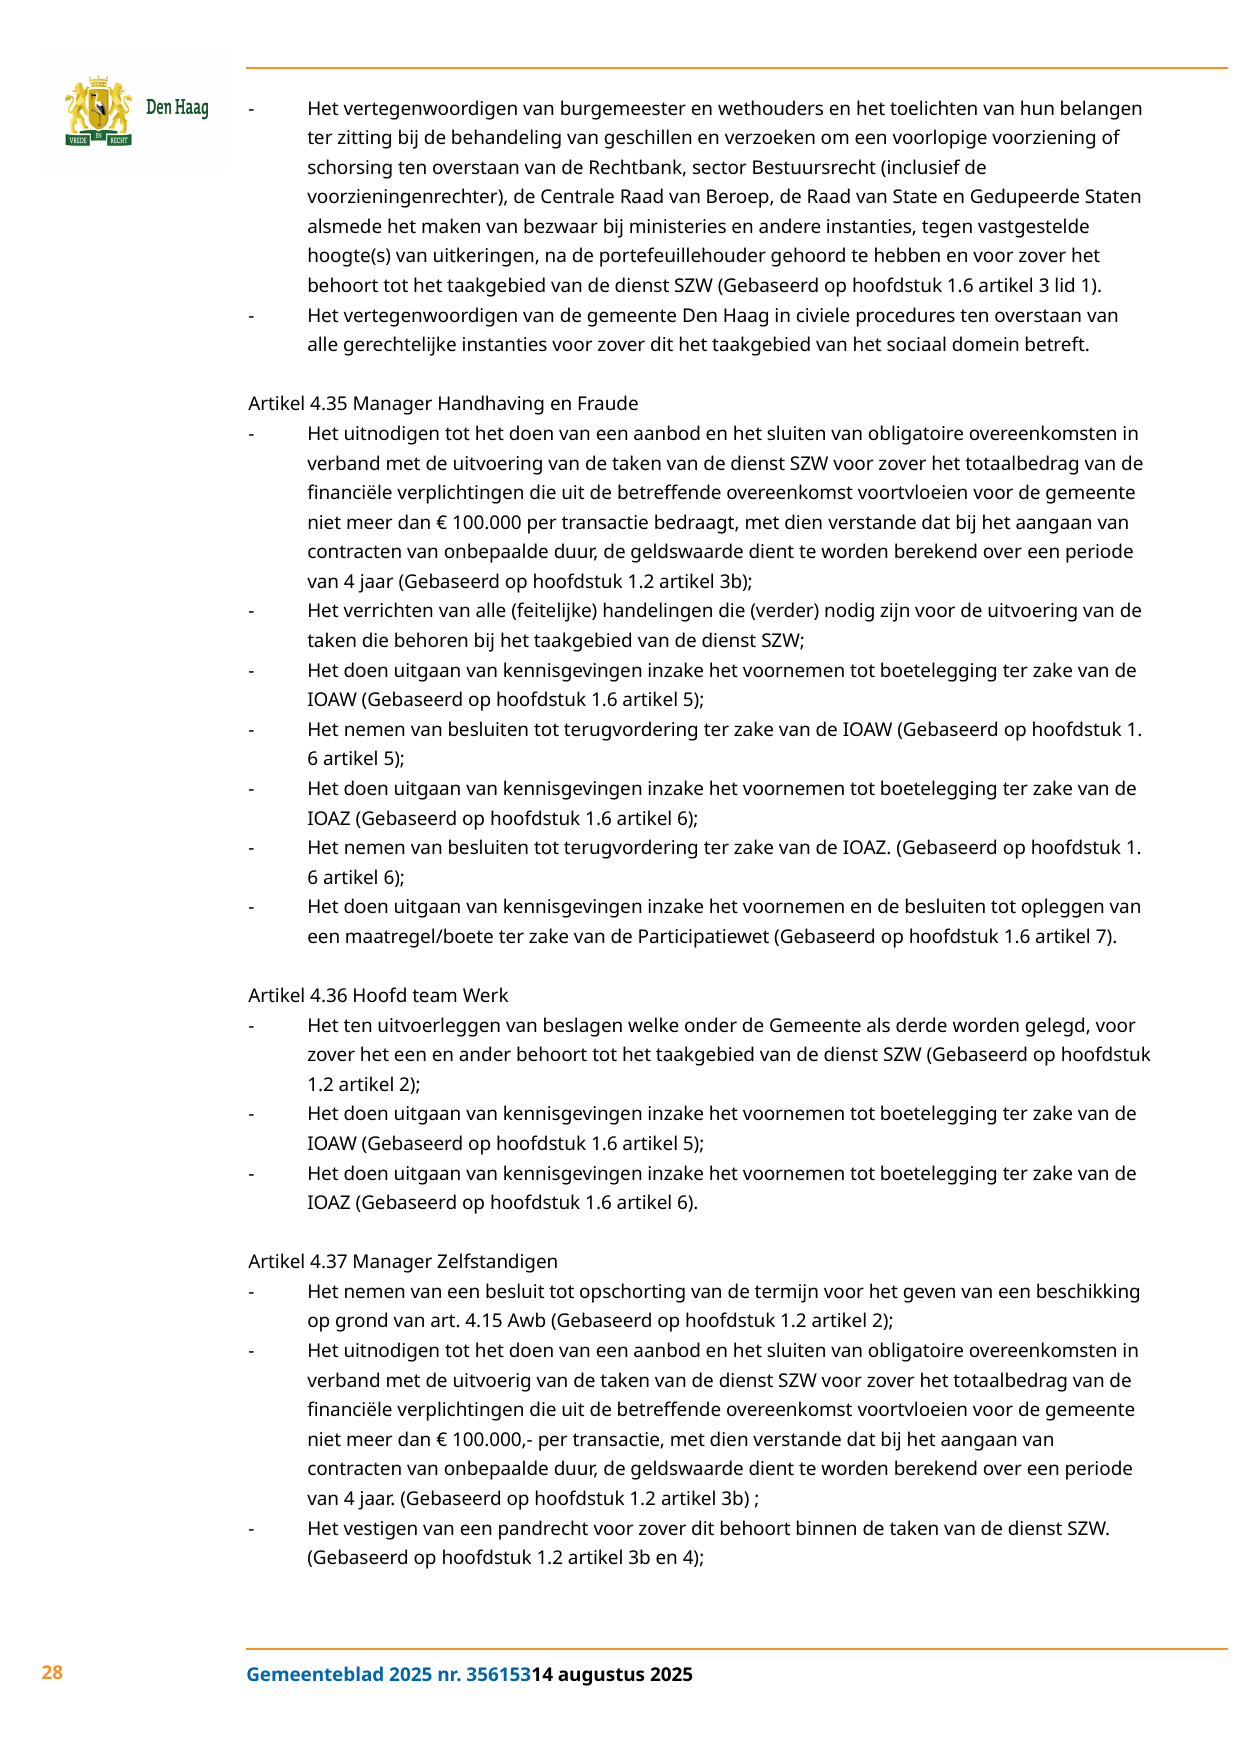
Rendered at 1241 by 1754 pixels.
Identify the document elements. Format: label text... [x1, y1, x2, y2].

list Het doen uitgaan van kennisgevingen inzake het voornemen en de besluiten tot opleggen van een maatregel/boete ter zake van de Participatiewet (Gebaseerd op hoofdstuk 1.6 artikel 7). [248, 893, 1152, 949]
list Het nemen van een besluit tot opschorting van de termijn voor het geven van een beschikking op grond van art. 4.15 Awb (Gebaseerd op hoofdstuk 1.2 artikel 2); [248, 1278, 1152, 1333]
list Het vertegenwoordigen van burgemeester en wethouders en het toelichten van hun belangen ter zitting bij de behandeling van geschillen en verzoeken om een voorlopige voorziening of schorsing ten overstaan van de Rechtbank, sector Bestuursrecht (inclusief de voorzieningenrechter), de Centrale Raad van Beroep, de Raad van State en Gedupeerde Staten alsmede het maken van bezwaar bij ministeries en andere instanties, tegen vastgestelde hoogte(s) van uitkeringen, na de portefeuillehouder gehoord te hebben en voor zover het behoort tot het taakgebied van de dienst SZW (Gebaseerd op hoofdstuk 1.6 artikel 3 lid 1). [248, 95, 1152, 298]
picture [41, 47, 231, 172]
list Het vestigen van een pandrecht voor zover dit behoort binnen de taken van de dienst SZW. (Gebaseerd op hoofdstuk 1.2 artikel 3b en 4); [248, 1515, 1152, 1570]
list Het verrichten van alle (feitelijke) handelingen die (verder) nodig zijn voor de uitvoering van de taken die behoren bij het taakgebied van de dienst SZW; [248, 598, 1152, 653]
list Het uitnodigen tot het doen van een aanbod en het sluiten van obligatoire overeenkomsten in verband met de uitvoerig van de taken van de dienst SZW voor zover het totaalbedrag van de financiële verplichtingen die uit de betreffende overeenkomst voortvloeien voor de gemeente niet meer dan € 100.000,- per transactie, met dien verstande dat bij het aangaan van contracten van onbepaalde duur, de geldswaarde dient te worden berekend over een periode van 4 jaar. (Gebaseerd op hoofdstuk 1.2 artikel 3b) ; [248, 1337, 1152, 1511]
list Het doen uitgaan van kennisgevingen inzake het voornemen tot boetelegging ter zake van de IOAZ (Gebaseerd op hoofdstuk 1.6 artikel 6). [248, 1160, 1152, 1215]
list Het nemen van besluiten tot terugvordering ter zake van de IOAW (Gebaseerd op hoofdstuk 1.6 artikel 5); [248, 716, 1152, 771]
list Het doen uitgaan van kennisgevingen inzake het voornemen tot boetelegging ter zake van de IOAZ (Gebaseerd op hoofdstuk 1.6 artikel 6); [248, 775, 1152, 831]
text Artikel 4.37 Manager Zelfstandigen [248, 1248, 1152, 1274]
list Het ten uitvoerleggen van beslagen welke onder de Gemeente als derde worden gelegd, voor zover het een en ander behoort tot het taakgebied van de dienst SZW (Gebaseerd op hoofdstuk 1.2 artikel 2); [248, 1012, 1152, 1097]
list Het uitnodigen tot het doen van een aanbod en het sluiten van obligatoire overeenkomsten in verband met de uitvoering van de taken van de dienst SZW voor zover het totaalbedrag van de financiële verplichtingen die uit de betreffende overeenkomst voortvloeien voor de gemeente niet meer dan € 100.000 per transactie bedraagt, met dien verstande dat bij het aangaan van contracten van onbepaalde duur, de geldswaarde dient te worden berekend over een periode van 4 jaar (Gebaseerd op hoofdstuk 1.2 artikel 3b); [248, 420, 1152, 594]
list Het doen uitgaan van kennisgevingen inzake het voornemen tot boetelegging ter zake van de IOAW (Gebaseerd op hoofdstuk 1.6 artikel 5); [248, 1101, 1152, 1156]
text Artikel 4.36 Hoofd team Werk [248, 982, 1152, 1008]
list Het vertegenwoordigen van de gemeente Den Haag in civiele procedures ten overstaan van alle gerechtelijke instanties voor zover dit het taakgebied van het sociaal domein betreft. [248, 302, 1152, 357]
list Het nemen van besluiten tot terugvordering ter zake van de IOAZ. (Gebaseerd op hoofdstuk 1.6 artikel 6); [248, 834, 1152, 890]
list Het doen uitgaan van kennisgevingen inzake het voornemen tot boetelegging ter zake van de IOAW (Gebaseerd op hoofdstuk 1.6 artikel 5); [248, 657, 1152, 712]
text Artikel 4.35 Manager Handhaving en Fraude [248, 391, 1152, 416]
